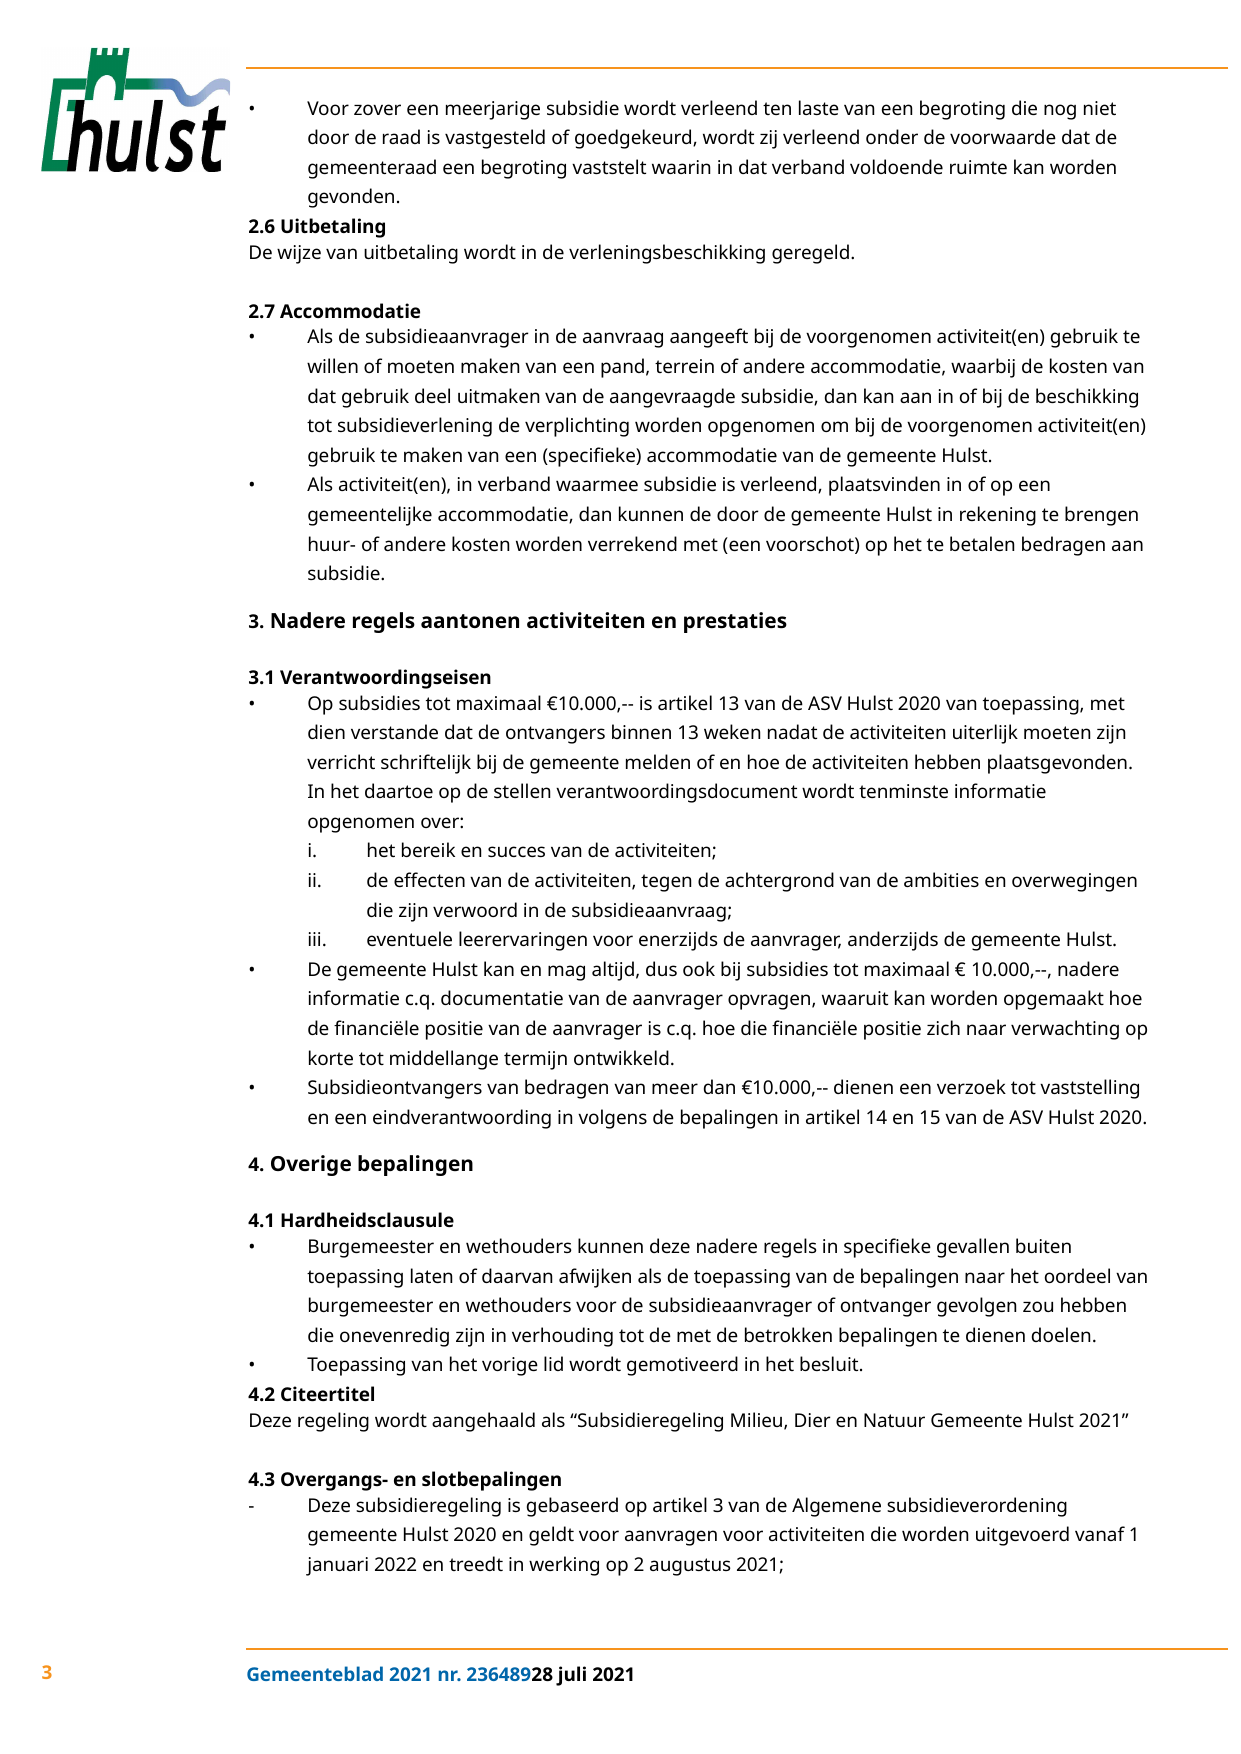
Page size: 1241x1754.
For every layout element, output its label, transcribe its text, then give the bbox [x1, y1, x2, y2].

list De gemeente Hulst kan en mag altijd, dus ook bij subsidies tot maximaal € 10.000,--, nadere informatie c.q. documentatie van de aanvrager opvragen, waaruit kan worden opgemaakt hoe de financiële positie van de aanvrager is c.q. hoe die financiële positie zich naar verwachting op korte tot middellange termijn ontwikkeld. [248, 956, 1152, 1071]
list Toepassing van het vorige lid wordt gemotiveerd in het besluit. [248, 1352, 1152, 1377]
list Burgemeester en wethouders kunnen deze nadere regels in specifieke gevallen buiten toepassing laten of daarvan afwijken als de toepassing van de bepalingen naar het oordeel van burgemeester en wethouders voor de subsidieaanvrager of ontvanger gevolgen zou hebben die onevenredig zijn in verhouding tot de met de betrokken bepalingen te dienen doelen. [248, 1233, 1152, 1348]
text 3. Nadere regels aantonen activiteiten en prestaties [248, 606, 1152, 634]
text 2.7 Accommodatie [248, 298, 1152, 324]
text 4.1 Hardheidsclausule [248, 1208, 1152, 1233]
text 4.3 Overgangs- en slotbepalingen [248, 1466, 1152, 1492]
list Op subsidies tot maximaal €10.000,-- is artikel 13 van de ASV Hulst 2020 van toepassing, met dien verstande dat de ontvangers binnen 13 weken nadat de activiteiten uiterlijk moeten zijn verricht schriftelijk bij de gemeente melden of en hoe de activiteiten hebben plaatsgevonden. In het daartoe op de stellen verantwoordingsdocument wordt tenminste informatie opgenomen over: [248, 690, 1152, 834]
list eventuele leerervaringen voor enerzijds de aanvrager, anderzijds de gemeente Hulst. [307, 926, 1152, 952]
list het bereik en succes van de activiteiten; [307, 838, 1152, 863]
text 4. Overige bepalingen [248, 1149, 1152, 1178]
text 3.1 Verantwoordingseisen [248, 664, 1152, 690]
text 2.6 Uitbetaling [248, 213, 1152, 239]
list de effecten van de activiteiten, tegen de achtergrond van de ambities en overwegingen die zijn verwoord in de subsidieaanvraag; [307, 867, 1152, 923]
text Deze regeling wordt aangehaald als “Subsidieregeling Milieu, Dier en Natuur Gemeente Hulst 2021” [248, 1407, 1152, 1433]
list Deze subsidieregeling is gebaseerd op artikel 3 van de Algemene subsidieverordening gemeente Hulst 2020 en geldt voor aanvragen voor activiteiten die worden uitgevoerd vanaf 1 januari 2022 en treedt in werking op 2 augustus 2021; [248, 1492, 1152, 1577]
list Als de subsidieaanvrager in de aanvraag aangeeft bij de voorgenomen activiteit(en) gebruik te willen of moeten maken van een pand, terrein of andere accommodatie, waarbij de kosten van dat gebruik deel uitmaken van de aangevraagde subsidie, dan kan aan in of bij de beschikking tot subsidieverlening de verplichting worden opgenomen om bij de voorgenomen activiteit(en) gebruik te maken van een (specifieke) accommodatie van de gemeente Hulst. [248, 324, 1152, 468]
picture [41, 47, 231, 172]
text 4.2 Citeertitel [248, 1381, 1152, 1407]
text De wijze van uitbetaling wordt in de verleningsbeschikking geregeld. [248, 239, 1152, 264]
list Als activiteit(en), in verband waarmee subsidie is verleend, plaatsvinden in of op een gemeentelijke accommodatie, dan kunnen de door de gemeente Hulst in rekening te brengen huur- of andere kosten worden verrekend met (een voorschot) op het te betalen bedragen aan subsidie. [248, 472, 1152, 586]
list Voor zover een meerjarige subsidie wordt verleend ten laste van een begroting die nog niet door de raad is vastgesteld of goedgekeurd, wordt zij verleend onder de voorwaarde dat de gemeenteraad een begroting vaststelt waarin in dat verband voldoende ruimte kan worden gevonden. [248, 95, 1152, 209]
list Subsidieontvangers van bedragen van meer dan €10.000,-- dienen een verzoek tot vaststelling en een eindverantwoording in volgens de bepalingen in artikel 14 en 15 van de ASV Hulst 2020. [248, 1074, 1152, 1130]
